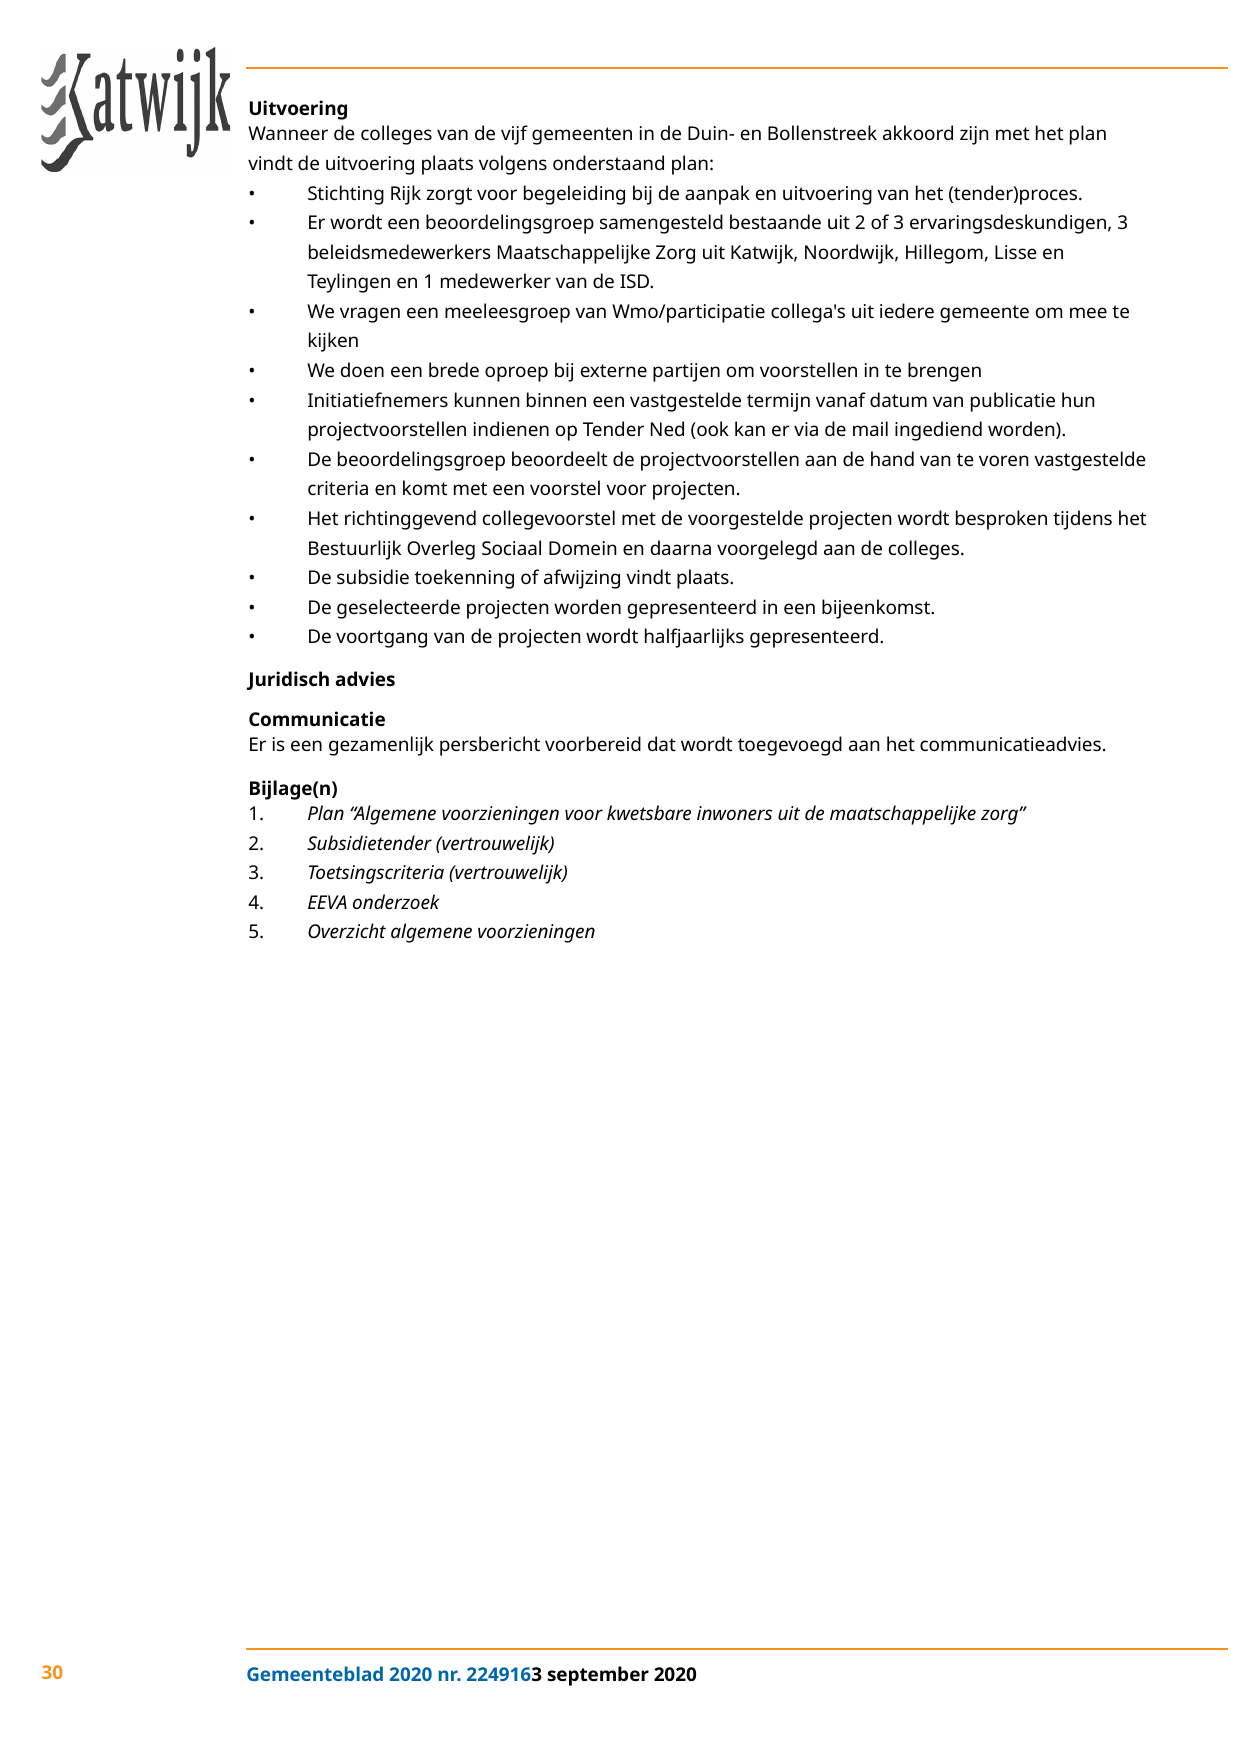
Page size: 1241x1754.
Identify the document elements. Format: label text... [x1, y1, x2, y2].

text Communicatie [248, 706, 1152, 732]
list EEVA onderzoek [248, 889, 1152, 915]
text Uitvoering [248, 95, 1152, 121]
list Subsidietender (vertrouwelijk) [248, 830, 1152, 856]
text Bijlage(n) [248, 775, 1152, 800]
list De subsidie toekenning of afwijzing vindt plaats. [248, 564, 1152, 590]
list We doen een brede oproep bij externe partijen om voorstellen in te brengen [248, 357, 1152, 383]
picture [41, 47, 231, 172]
list Overzicht algemene voorzieningen [248, 919, 1152, 944]
list Stichting Rijk zorgt voor begeleiding bij de aanpak en uitvoering van het (tender)proces. [248, 180, 1152, 205]
list De geselecteerde projecten worden gepresenteerd in een bijeenkomst. [248, 594, 1152, 619]
list Toetsingscriteria (vertrouwelijk) [248, 859, 1152, 885]
list De voortgang van de projecten wordt halfjaarlijks gepresenteerd. [248, 623, 1152, 649]
list Er wordt een beoordelingsgroep samengesteld bestaande uit 2 of 3 ervaringsdeskundigen, 3 beleidsmedewerkers Maatschappelijke Zorg uit Katwijk, Noordwijk, Hillegom, Lisse en Teylingen en 1 medewerker van de ISD. [248, 209, 1152, 294]
text Wanneer de colleges van de vijf gemeenten in de Duin- en Bollenstreek akkoord zijn met het plan vindt de uitvoering plaats volgens onderstaand plan: [248, 121, 1152, 176]
list De beoordelingsgroep beoordeelt de projectvoorstellen aan de hand van te voren vastgestelde criteria en komt met een voorstel voor projecten. [248, 446, 1152, 501]
list We vragen een meeleesgroep van Wmo/participatie collega's uit iedere gemeente om mee te kijken [248, 298, 1152, 353]
list Plan “Algemene voorzieningen voor kwetsbare inwoners uit de maatschappelijke zorg” [248, 800, 1152, 826]
list Het richtinggevend collegevoorstel met de voorgestelde projecten wordt besproken tijdens het Bestuurlijk Overleg Sociaal Domein en daarna voorgelegd aan de colleges. [248, 505, 1152, 560]
text Er is een gezamenlijk persbericht voorbereid dat wordt toegevoegd aan het communicatieadvies. [248, 732, 1152, 757]
list Initiatiefnemers kunnen binnen een vastgestelde termijn vanaf datum van publicatie hun projectvoorstellen indienen op Tender Ned (ook kan er via de mail ingediend worden). [248, 387, 1152, 442]
text Juridisch advies [248, 667, 1152, 692]
